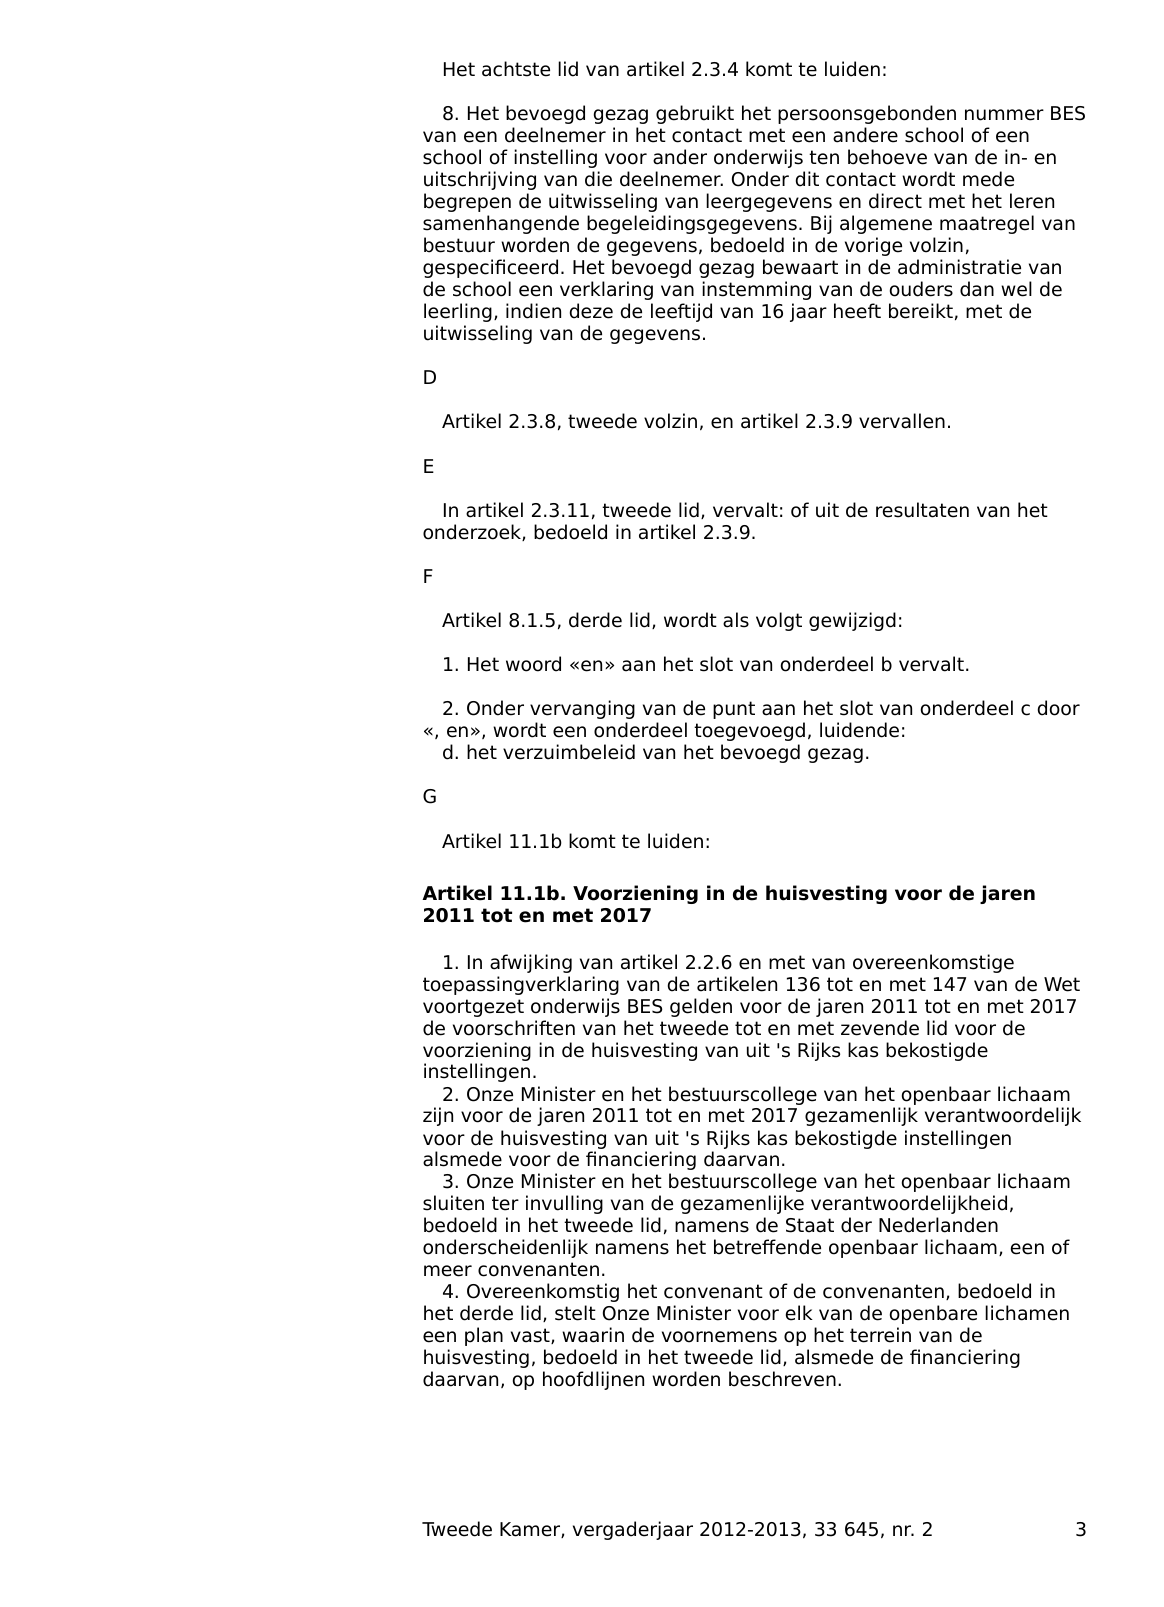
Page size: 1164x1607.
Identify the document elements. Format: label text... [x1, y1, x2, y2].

text 3. Onze Minister en het bestuurscollege van het openbaar lichaam sluiten ter invulling van de gezamenlijke verantwoordelijkheid, bedoeld in het tweede lid, namens de Staat der Nederlanden onderscheidenlijk namens het betreffende openbaar lichaam, een of meer convenanten. [422, 1171, 1087, 1281]
subtitle Artikel 11.1b. Voorziening in de huisvesting voor de jaren 2011 tot en met 2017 [422, 883, 1087, 927]
text D [422, 367, 1087, 389]
text Artikel 8.1.5, derde lid, wordt als volgt gewijzigd: [422, 610, 1087, 632]
text Artikel 2.3.8, tweede volzin, en artikel 2.3.9 vervallen. [422, 411, 1087, 433]
text F [422, 566, 1087, 588]
text In artikel 2.3.11, tweede lid, vervalt: of uit de resultaten van het onderzoek, bedoeld in artikel 2.3.9. [422, 500, 1087, 544]
text E [422, 456, 1087, 477]
text 2. Onze Minister en het bestuurscollege van het openbaar lichaam zijn voor de jaren 2011 tot en met 2017 gezamenlijk verantwoordelijk voor de huisvesting van uit 's Rijks kas bekostigde instellingen alsmede voor de financiering daarvan. [422, 1083, 1087, 1171]
text 8. Het bevoegd gezag gebruikt het persoonsgebonden nummer BES van een deelnemer in het contact met een andere school of een school of instelling voor ander onderwijs ten behoeve van de in- en uitschrijving van die deelnemer. Onder dit contact wordt mede begrepen de uitwisseling van leergegevens en direct met het leren samenhangende begeleidingsgegevens. Bij algemene maatregel van bestuur worden de gegevens, bedoeld in de vorige volzin, gespecificeerd. Het bevoegd gezag bewaart in de administratie van de school een verklaring van instemming van de ouders dan wel de leerling, indien deze de leeftijd van 16 jaar heeft bereikt, met de uitwisseling van de gegevens. [422, 103, 1087, 345]
text Artikel 11.1b komt te luiden: [422, 831, 1087, 853]
text G [422, 786, 1087, 808]
text Het achtste lid van artikel 2.3.4 komt te luiden: [422, 59, 1087, 81]
text 1. Het woord «en» aan het slot van onderdeel b vervalt. [422, 654, 1087, 676]
text 2. Onder vervanging van de punt aan het slot van onderdeel c door «, en», wordt een onderdeel toegevoegd, luidende: [422, 698, 1087, 742]
text 4. Overeenkomstig het convenant of de convenanten, bedoeld in het derde lid, stelt Onze Minister voor elk van de openbare lichamen een plan vast, waarin de voornemens op het terrein van de huisvesting, bedoeld in het tweede lid, alsmede de financiering daarvan, op hoofdlijnen worden beschreven. [422, 1281, 1087, 1391]
text d. het verzuimbeleid van het bevoegd gezag. [422, 742, 1087, 764]
text 1. In afwijking van artikel 2.2.6 en met van overeenkomstige toepassingverklaring van de artikelen 136 tot en met 147 van de Wet voortgezet onderwijs BES gelden voor de jaren 2011 tot en met 2017 de voorschriften van het tweede tot en met zevende lid voor de voorziening in de huisvesting van uit 's Rijks kas bekostigde instellingen. [422, 952, 1087, 1083]
